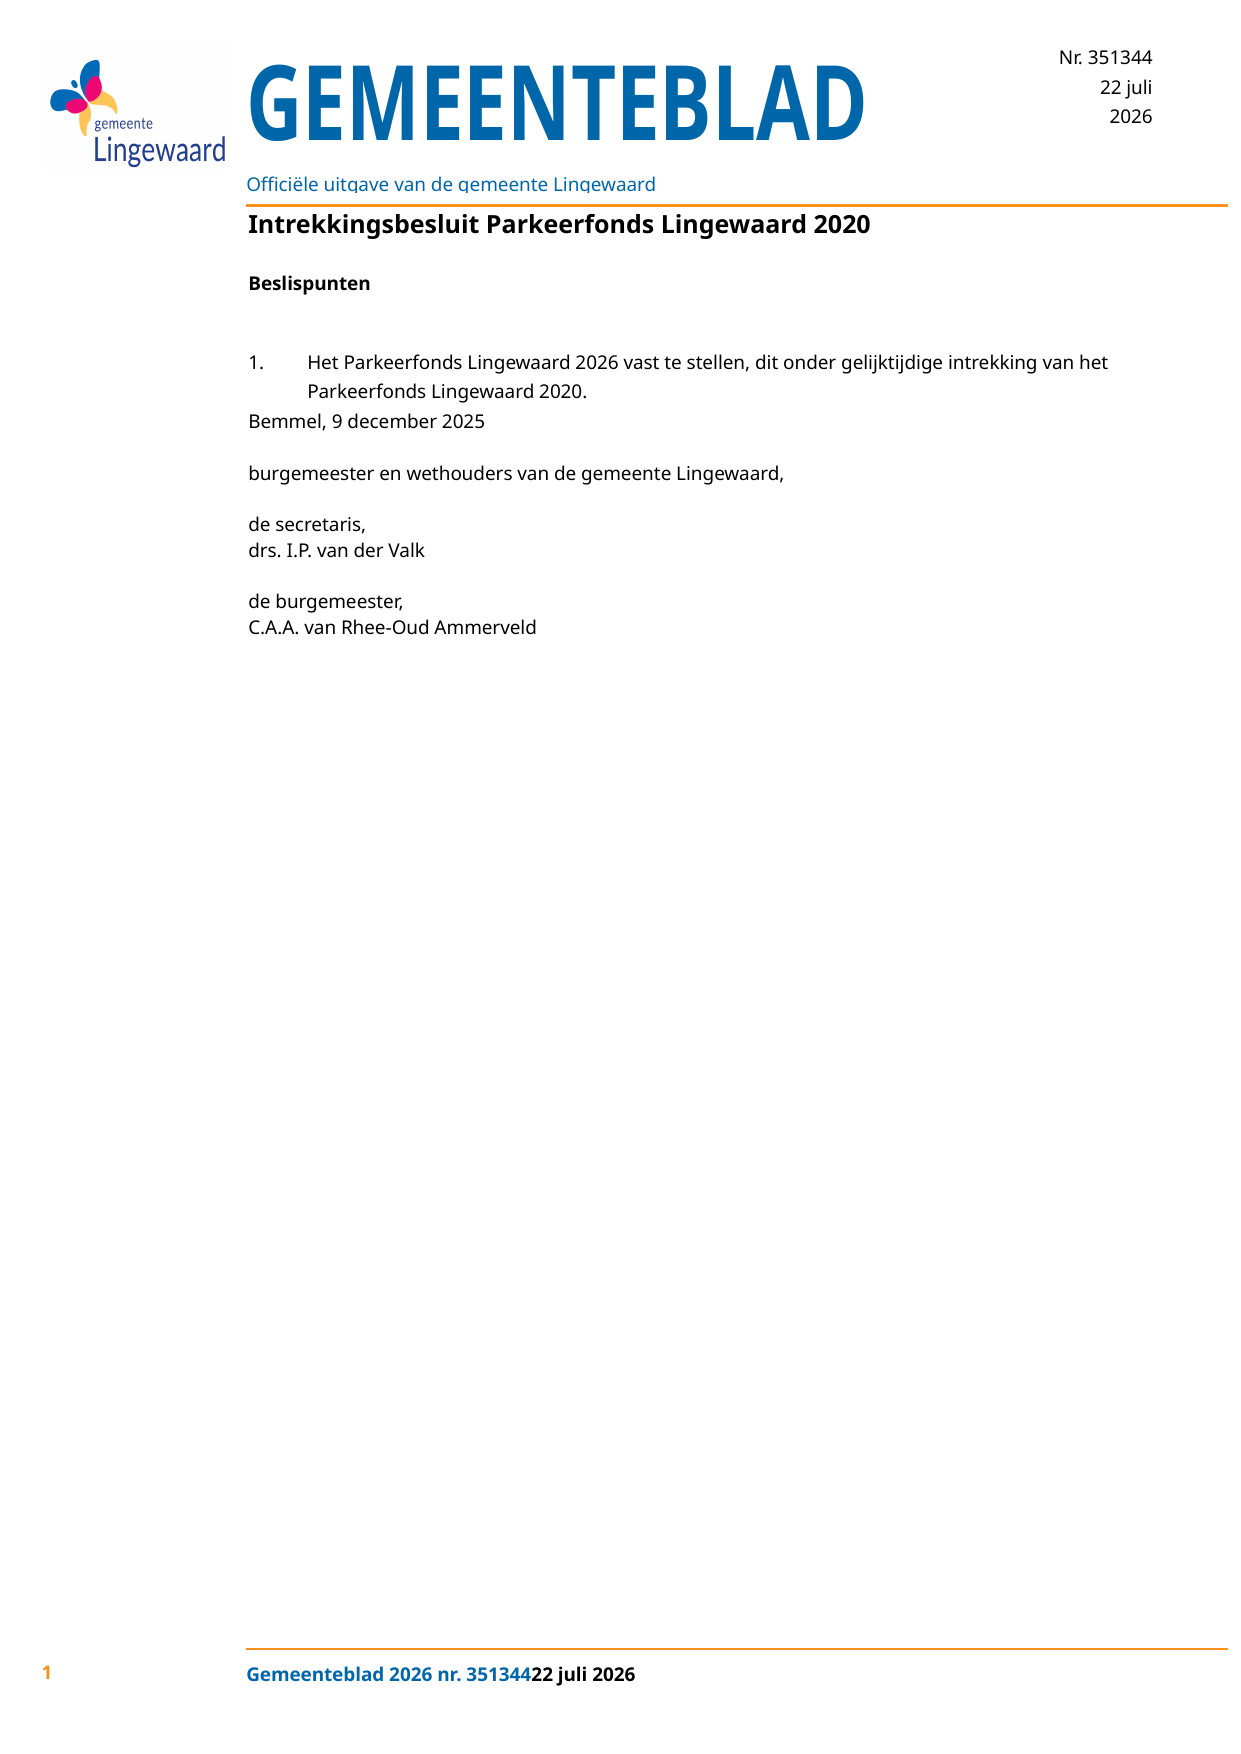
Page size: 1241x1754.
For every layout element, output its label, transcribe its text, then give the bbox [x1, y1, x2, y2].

text Bemmel, 9 december 2025 [248, 408, 1152, 434]
list Het Parkeerfonds Lingewaard 2026 vast te stellen, dit onder gelijktijdige intrekking van het Parkeerfonds Lingewaard 2020. [248, 349, 1152, 404]
text burgemeester en wethouders van de gemeente Lingewaard, [248, 460, 1152, 486]
text C.A.A. van Rhee-Oud Ammerveld [248, 614, 1152, 640]
text de secretaris, [248, 511, 1152, 537]
text Intrekkingsbesluit Parkeerfonds Lingewaard 2020 [248, 207, 1152, 241]
picture [41, 47, 231, 172]
text drs. I.P. van der Valk [248, 537, 1152, 563]
text Beslispunten [248, 270, 1152, 296]
text de burgemeester, [248, 588, 1152, 614]
